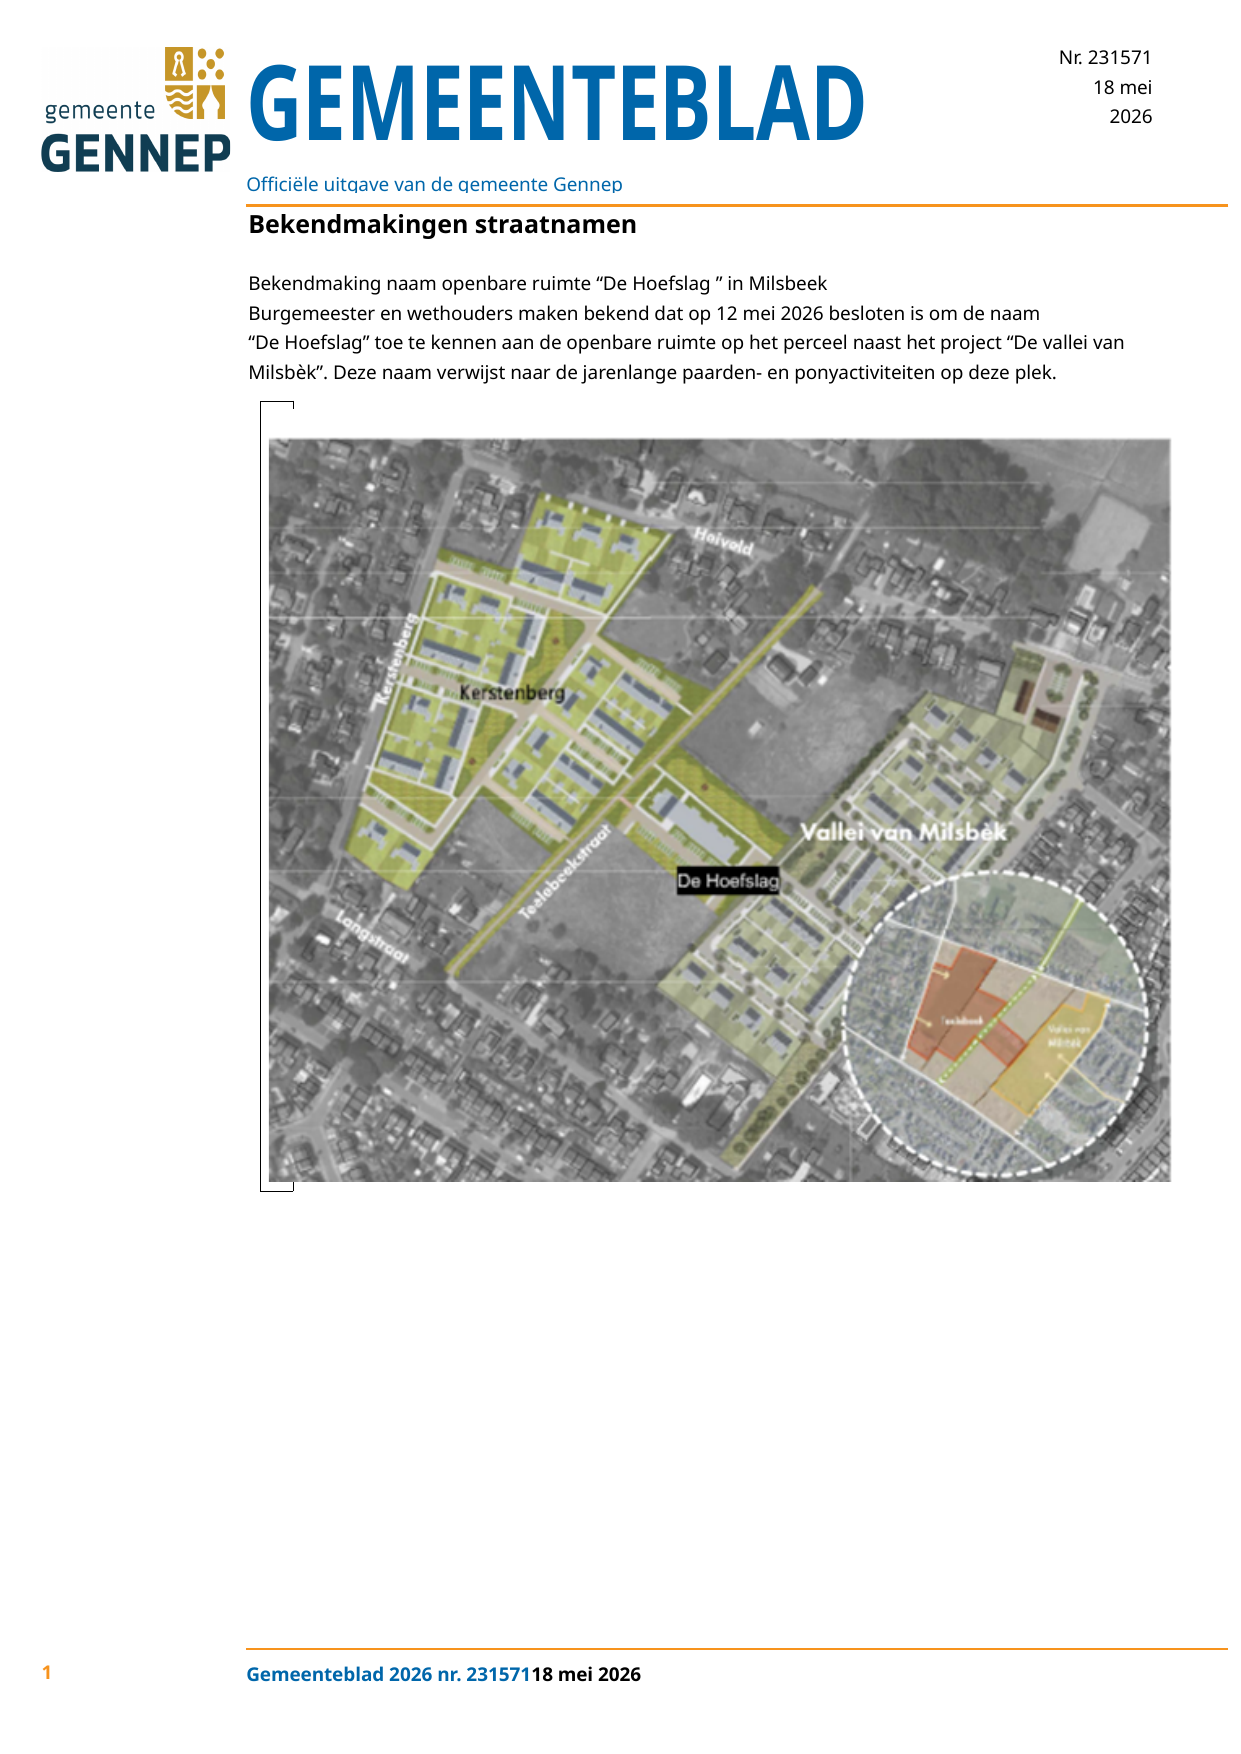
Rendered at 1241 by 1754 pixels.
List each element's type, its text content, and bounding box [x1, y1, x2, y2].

text Bekendmakingen straatnamen [248, 207, 1152, 241]
text Burgemeester en wethouders maken bekend dat op 12 mei 2026 besloten is om de naam [248, 300, 1152, 326]
text “De Hoefslag” toe te kennen aan de openbare ruimte op het perceel naast het project “De vallei van Milsbèk”. Deze naam verwijst naar de jarenlange paarden- en ponyactiviteiten op deze plek. [248, 329, 1152, 385]
text Bekendmaking naam openbare ruimte “De Hoefslag ” in Milsbeek [248, 270, 1152, 296]
picture [268, 409, 1173, 1182]
picture [41, 47, 231, 172]
